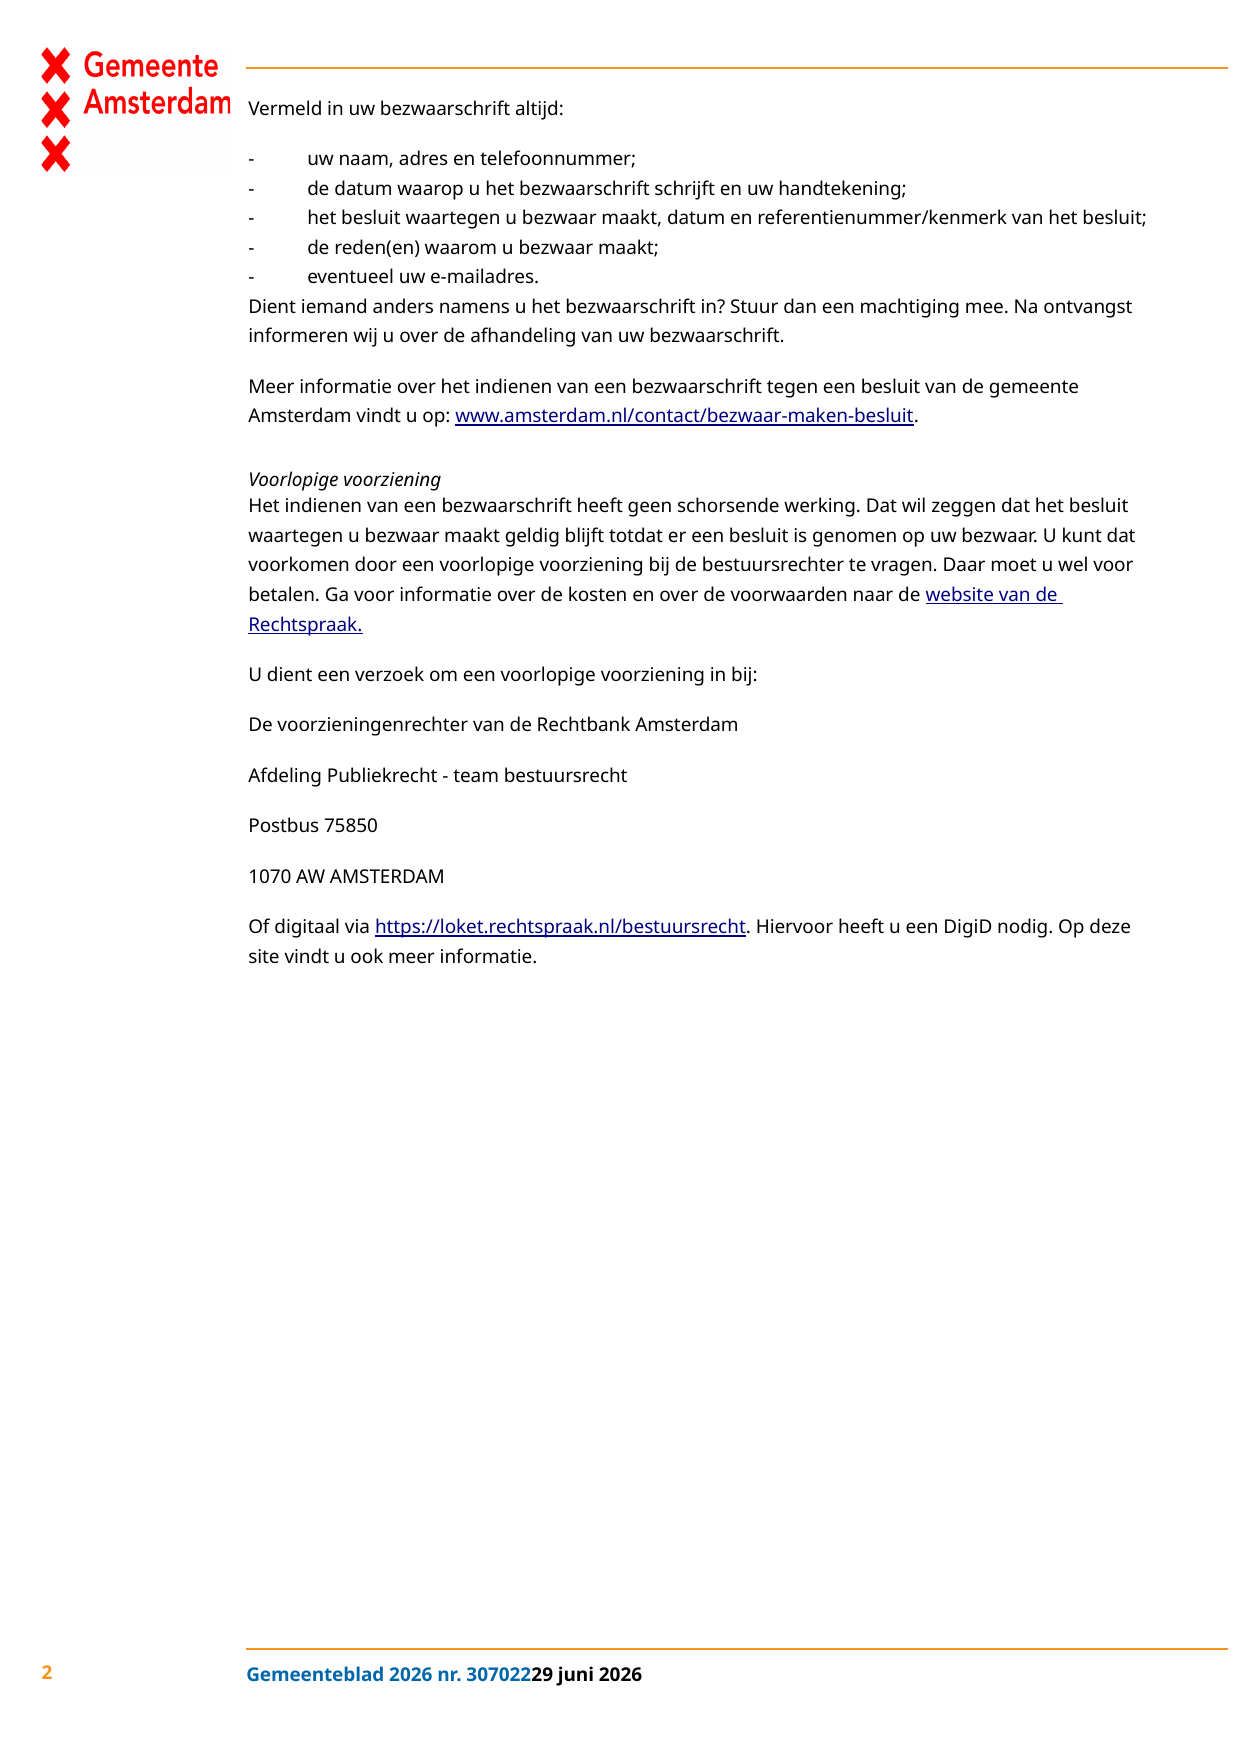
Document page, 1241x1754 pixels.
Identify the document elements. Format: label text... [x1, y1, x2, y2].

text Dient iemand anders namens u het bezwaarschrift in? Stuur dan een machtiging mee. Na ontvangst informeren wij u over de afhandeling van uw bezwaarschrift. [248, 293, 1152, 348]
list de datum waarop u het bezwaarschrift schrijft en uw handtekening; [248, 175, 1152, 201]
text Postbus 75850 [248, 812, 1152, 838]
text 1070 AW AMSTERDAM [248, 863, 1152, 888]
list de reden(en) waarom u bezwaar maakt; [248, 234, 1152, 260]
text U dient een verzoek om een voorlopige voorziening in bij: [248, 661, 1152, 687]
text Het indienen van een bezwaarschrift heeft geen schorsende werking. Dat wil zeggen dat het besluit waartegen u bezwaar maakt geldig blijft totdat er een besluit is genomen op uw bezwaar. U kunt dat voorkomen door een voorlopige voorziening bij de bestuursrechter te vragen. Daar moet u wel voor betalen. Ga voor informatie over de kosten en over de voorwaarden naar de website van de Rechtspraak. [248, 492, 1152, 636]
text Vermeld in uw bezwaarschrift altijd: [248, 95, 1152, 121]
list eventueel uw e-mailadres. [248, 263, 1152, 289]
text Afdeling Publiekrecht - team bestuursrecht [248, 762, 1152, 788]
text Voorlopige voorziening [248, 467, 1152, 492]
list uw naam, adres en telefoonnummer; [248, 145, 1152, 171]
list het besluit waartegen u bezwaar maakt, datum en referentienummer/kenmerk van het besluit; [248, 204, 1152, 230]
text Of digitaal via https://loket.rechtspraak.nl/bestuursrecht. Hiervoor heeft u een DigiD nodig. Op deze site vindt u ook meer informatie. [248, 913, 1152, 968]
picture [41, 47, 231, 172]
text De voorzieningenrechter van de Rechtbank Amsterdam [248, 712, 1152, 737]
text Meer informatie over het indienen van een bezwaarschrift tegen een besluit van de gemeente Amsterdam vindt u op: www.amsterdam.nl/contact/bezwaar-maken-besluit. [248, 373, 1152, 428]
